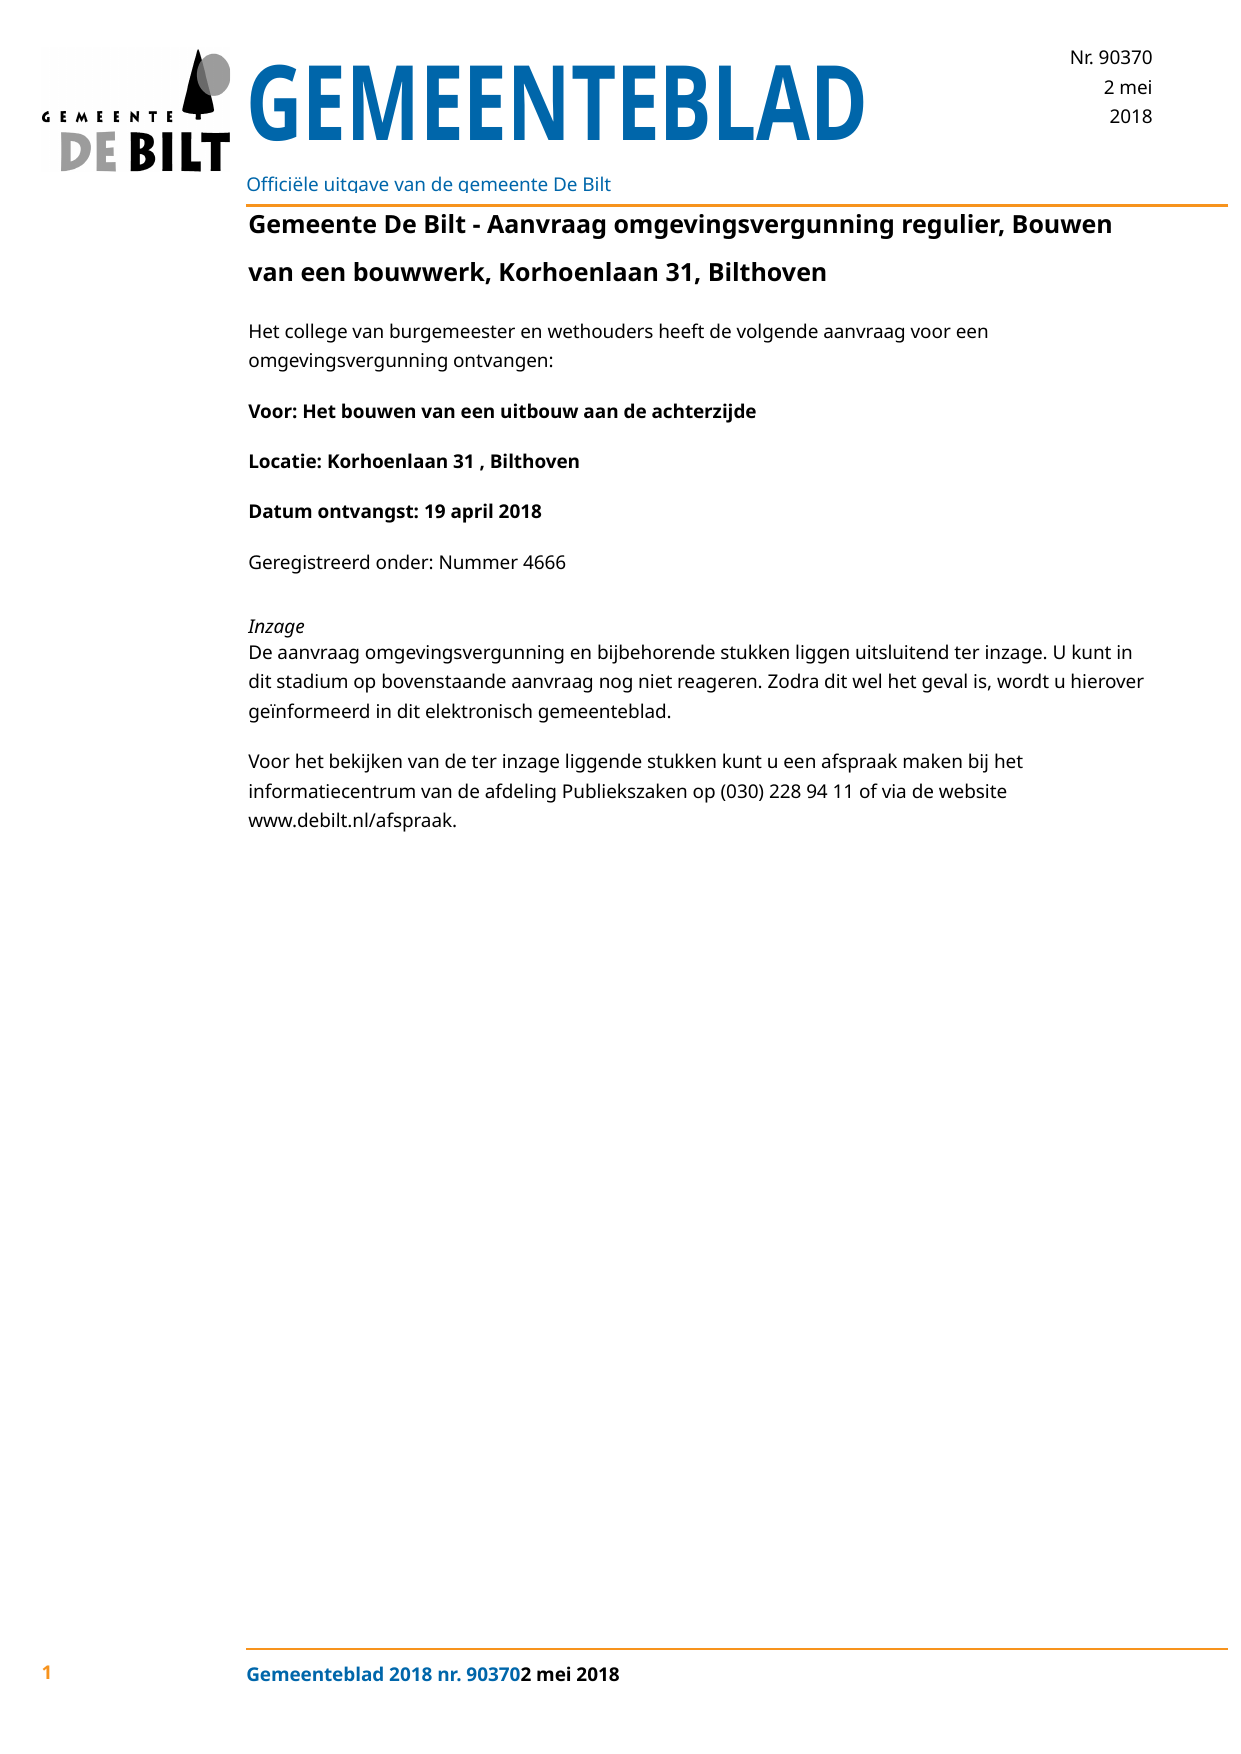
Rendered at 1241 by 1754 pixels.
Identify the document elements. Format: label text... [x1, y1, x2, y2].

picture [41, 47, 231, 172]
text Gemeente De Bilt - Aanvraag omgevingsvergunning regulier, Bouwen van een bouwwerk, Korhoenlaan 31, Bilthoven [248, 207, 1152, 288]
text Het college van burgemeester en wethouders heeft de volgende aanvraag voor een omgevingsvergunning ontvangen: [248, 318, 1152, 373]
text Voor het bekijken van de ter inzage liggende stukken kunt u een afspraak maken bij het informatiecentrum van de afdeling Publiekszaken op (030) 228 94 11 of via de website www.debilt.nl/afspraak. [248, 748, 1152, 833]
text Geregistreerd onder: Nummer 4666 [248, 549, 1152, 575]
text Datum ontvangst: 19 april 2018 [248, 499, 1152, 524]
text Voor: Het bouwen van een uitbouw aan de achterzijde [248, 398, 1152, 424]
text Locatie: Korhoenlaan 31 , Bilthoven [248, 448, 1152, 474]
text De aanvraag omgevingsvergunning en bijbehorende stukken liggen uitsluitend ter inzage. U kunt in dit stadium op bovenstaande aanvraag nog niet reageren. Zodra dit wel het geval is, wordt u hierover geïnformeerd in dit elektronisch gemeenteblad. [248, 639, 1152, 724]
text Inzage [248, 613, 1152, 639]
